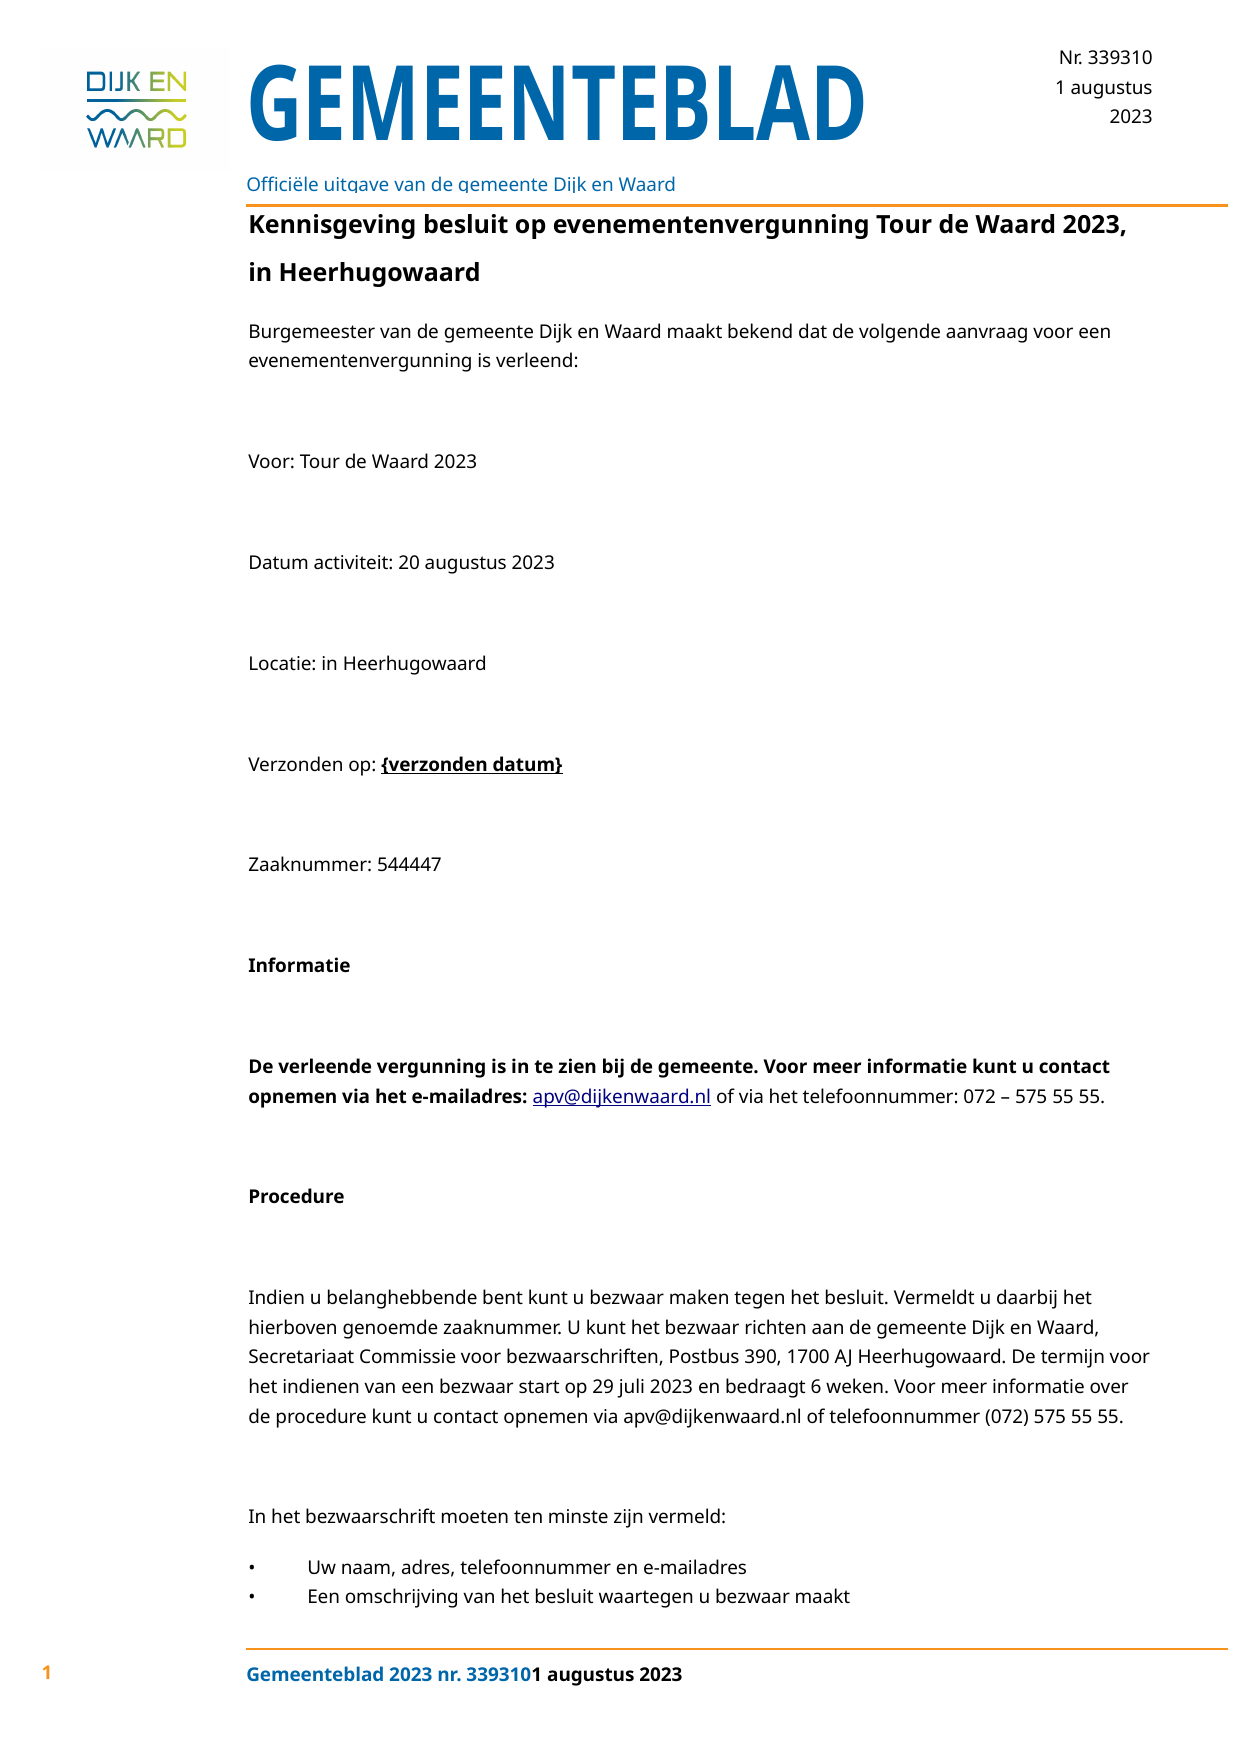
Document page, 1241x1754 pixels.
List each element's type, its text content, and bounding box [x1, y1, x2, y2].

text Locatie: in Heerhugowaard [248, 650, 1152, 676]
text Datum activiteit: 20 augustus 2023 [248, 549, 1152, 575]
list Uw naam, adres, telefoonnummer en e-mailadres [248, 1554, 1152, 1580]
text Kennisgeving besluit op evenementenvergunning Tour de Waard 2023, in Heerhugowaard [248, 207, 1152, 288]
picture [41, 47, 231, 172]
list Een omschrijving van het besluit waartegen u bezwaar maakt [248, 1584, 1152, 1609]
text Verzonden op: {verzonden datum} [248, 751, 1152, 777]
text Procedure [248, 1184, 1152, 1209]
text Informatie [248, 952, 1152, 978]
text Indien u belanghebbende bent kunt u bezwaar maken tegen het besluit. Vermeldt u daarbij het hierboven genoemde zaaknummer. U kunt het bezwaar richten aan de gemeente Dijk en Waard, Secretariaat Commissie voor bezwaarschriften, Postbus 390, 1700 AJ Heerhugowaard. De termijn voor het indienen van een bezwaar start op 29 juli 2023 en bedraagt 6 weken. Voor meer informatie over de procedure kunt u contact opnemen via apv@dijkenwaard.nl of telefoonnummer (072) 575 55 55. [248, 1284, 1152, 1429]
text Burgemeester van de gemeente Dijk en Waard maakt bekend dat de volgende aanvraag voor een evenementenvergunning is verleend: [248, 318, 1152, 373]
text In het bezwaarschrift moeten ten minste zijn vermeld: [248, 1504, 1152, 1529]
text Zaaknummer: 544447 [248, 852, 1152, 877]
text Voor: Tour de Waard 2023 [248, 448, 1152, 474]
text De verleende vergunning is in te zien bij de gemeente. Voor meer informatie kunt u contact opnemen via het e-mailadres: apv@dijkenwaard.nl of via het telefoonnummer: 072 – 575 55 55. [248, 1053, 1152, 1109]
